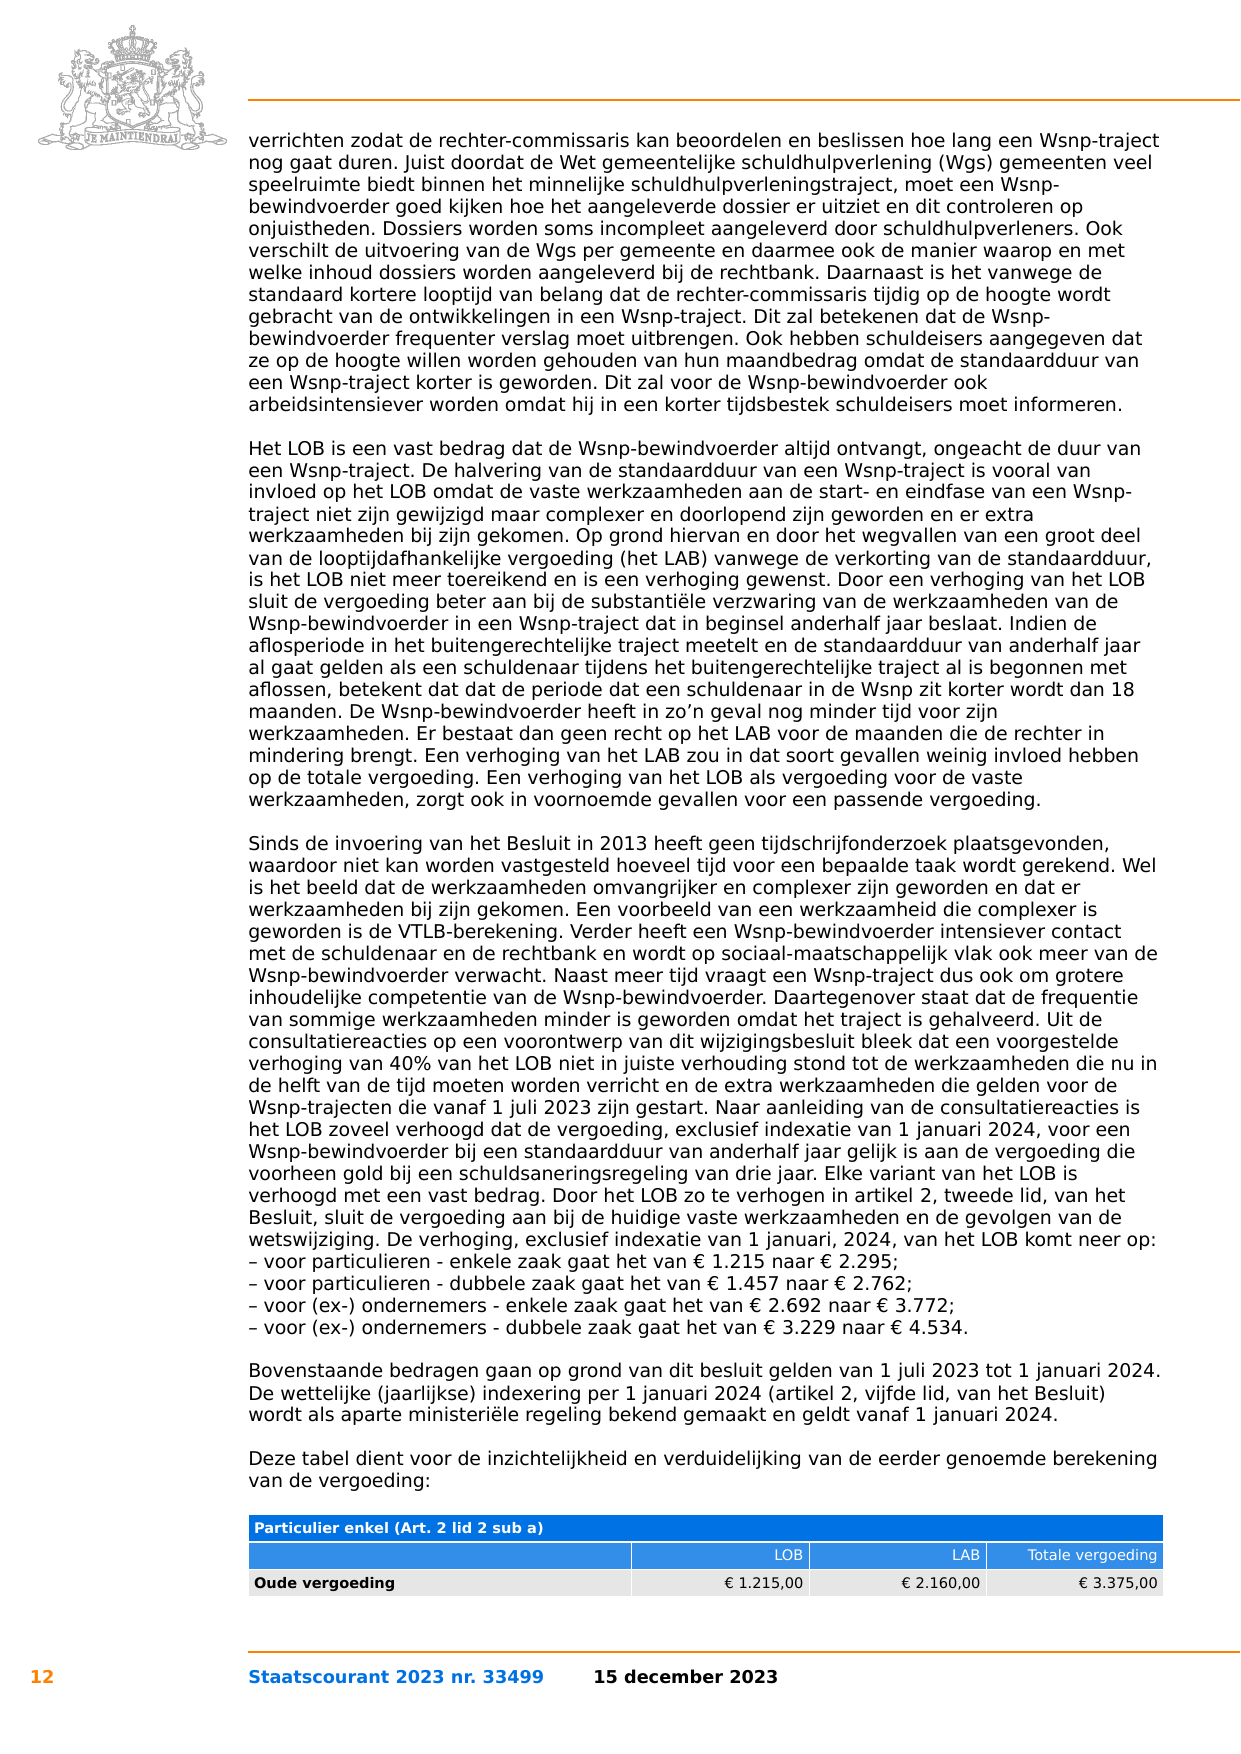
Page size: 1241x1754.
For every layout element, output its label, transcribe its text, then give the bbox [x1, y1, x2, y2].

table_cell € 2.160,00 [810, 1570, 986, 1596]
table_cell LAB [810, 1543, 986, 1569]
text Het LOB is een vast bedrag dat de Wsnp-bewindvoerder altijd ontvangt, ongeacht de duur van een Wsnp-traject. De halvering van de standaardduur van een Wsnp-traject is vooral van invloed op het LOB omdat de vaste werkzaamheden aan de start- en eindfase van een Wsnp-traject niet zijn gewijzigd maar complexer en doorlopend zijn geworden en er extra werkzaamheden bij zijn gekomen. Op grond hiervan en door het wegvallen van een groot deel van de looptijdafhankelijke vergoeding (het LAB) vanwege de verkorting van de standaardduur, is het LOB niet meer toereikend en is een verhoging gewenst. Door een verhoging van het LOB sluit de vergoeding beter aan bij de substantiële verzwaring van de werkzaamheden van de Wsnp-bewindvoerder in een Wsnp-traject dat in beginsel anderhalf jaar beslaat. Indien de aflosperiode in het buitengerechtelijke traject meetelt en de standaardduur van anderhalf jaar al gaat gelden als een schuldenaar tijdens het buitengerechtelijke traject al is begonnen met aflossen, betekent dat dat de periode dat een schuldenaar in de Wsnp zit korter wordt dan 18 maanden. De Wsnp-bewindvoerder heeft in zo’n geval nog minder tijd voor zijn werkzaamheden. Er bestaat dan geen recht op het LAB voor de maanden die de rechter in mindering brengt. Een verhoging van het LAB zou in dat soort gevallen weinig invloed hebben op de totale vergoeding. Een verhoging van het LOB als vergoeding voor de vaste werkzaamheden, zorgt ook in voornoemde gevallen voor een passende vergoeding. [248, 437, 1163, 811]
text – voor particulieren - dubbele zaak gaat het van € 1.457 naar € 2.762; [248, 1273, 1163, 1294]
table_cell € 3.375,00 [987, 1570, 1163, 1596]
text – voor (ex-) ondernemers - enkele zaak gaat het van € 2.692 naar € 3.772; [248, 1294, 1163, 1317]
table_cell € 1.215,00 [632, 1570, 809, 1596]
text verrichten zodat de rechter-commissaris kan beoordelen en beslissen hoe lang een Wsnp-traject nog gaat duren. Juist doordat de Wet gemeentelijke schuldhulpverlening (Wgs) gemeenten veel speelruimte biedt binnen het minnelijke schuldhulpverleningstraject, moet een Wsnp-bewindvoerder goed kijken hoe het aangeleverde dossier er uitziet en dit controleren op onjuistheden. Dossiers worden soms incompleet aangeleverd door schuldhulpverleners. Ook verschilt de uitvoering van de Wgs per gemeente en daarmee ook de manier waarop en met welke inhoud dossiers worden aangeleverd bij de rechtbank. Daarnaast is het vanwege de standaard kortere looptijd van belang dat de rechter-commissaris tijdig op de hoogte wordt gebracht van de ontwikkelingen in een Wsnp-traject. Dit zal betekenen dat de Wsnp-bewindvoerder frequenter verslag moet uitbrengen. Ook hebben schuldeisers aangegeven dat ze op de hoogte willen worden gehouden van hun maandbedrag omdat de standaardduur van een Wsnp-traject korter is geworden. Dit zal voor de Wsnp-bewindvoerder ook arbeidsintensiever worden omdat hij in een korter tijdsbestek schuldeisers moet informeren. [248, 130, 1163, 416]
picture [38, 25, 227, 150]
table_cell [249, 1543, 631, 1569]
table_cell Totale vergoeding [987, 1543, 1163, 1569]
table_cell Oude vergoeding [249, 1570, 631, 1596]
text – voor (ex-) ondernemers - dubbele zaak gaat het van € 3.229 naar € 4.534. [248, 1317, 1163, 1338]
text Sinds de invoering van het Besluit in 2013 heeft geen tijdschrijfonderzoek plaatsgevonden, waardoor niet kan worden vastgesteld hoeveel tijd voor een bepaalde taak wordt gerekend. Wel is het beeld dat de werkzaamheden omvangrijker en complexer zijn geworden en dat er werkzaamheden bij zijn gekomen. Een voorbeeld van een werkzaamheid die complexer is geworden is de VTLB-berekening. Verder heeft een Wsnp-bewindvoerder intensiever contact met de schuldenaar en de rechtbank en wordt op sociaal-maatschappelijk vlak ook meer van de Wsnp-bewindvoerder verwacht. Naast meer tijd vraagt een Wsnp-traject dus ook om grotere inhoudelijke competentie van de Wsnp-bewindvoerder. Daartegenover staat dat de frequentie van sommige werkzaamheden minder is geworden omdat het traject is gehalveerd. Uit de consultatiereacties op een voorontwerp van dit wijzigingsbesluit bleek dat een voorgestelde verhoging van 40% van het LOB niet in juiste verhouding stond tot de werkzaamheden die nu in de helft van de tijd moeten worden verricht en de extra werkzaamheden die gelden voor de Wsnp-trajecten die vanaf 1 juli 2023 zijn gestart. Naar aanleiding van de consultatiereacties is het LOB zoveel verhoogd dat de vergoeding, exclusief indexatie van 1 januari 2024, voor een Wsnp-bewindvoerder bij een standaardduur van anderhalf jaar gelijk is aan de vergoeding die voorheen gold bij een schuldsaneringsregeling van drie jaar. Elke variant van het LOB is verhoogd met een vast bedrag. Door het LOB zo te verhogen in artikel 2, tweede lid, van het Besluit, sluit de vergoeding aan bij de huidige vaste werkzaamheden en de gevolgen van de wetswijziging. De verhoging, exclusief indexatie van 1 januari, 2024, van het LOB komt neer op: [248, 833, 1163, 1251]
text Bovenstaande bedragen gaan op grond van dit besluit gelden van 1 juli 2023 tot 1 januari 2024. De wettelijke (jaarlijkse) indexering per 1 januari 2024 (artikel 2, vijfde lid, van het Besluit) wordt als aparte ministeriële regeling bekend gemaakt en geldt vanaf 1 januari 2024. [248, 1360, 1163, 1426]
text – voor particulieren - enkele zaak gaat het van € 1.215 naar € 2.295; [248, 1251, 1163, 1273]
table_cell LOB [632, 1543, 809, 1569]
table_header Particulier enkel (Art. 2 lid 2 sub a) [249, 1515, 1163, 1541]
text Deze tabel dient voor de inzichtelijkheid en verduidelijking van de eerder genoemde berekening van de vergoeding: [248, 1448, 1163, 1492]
